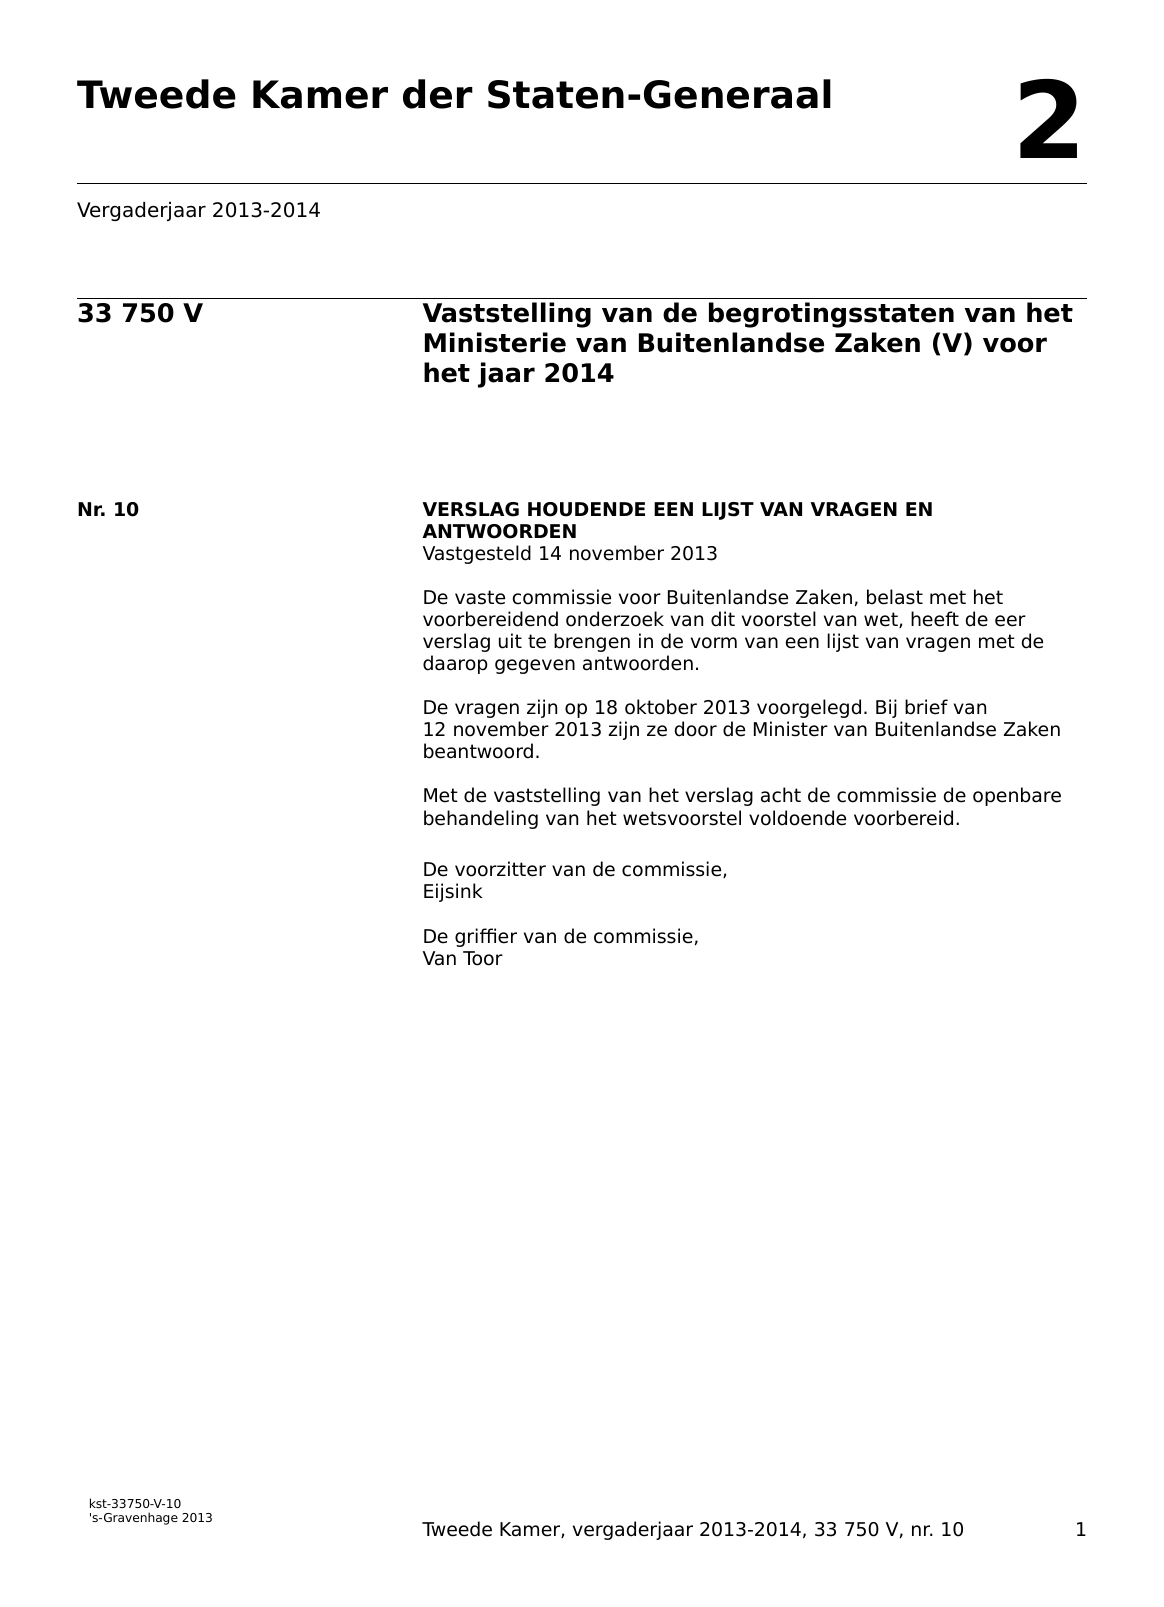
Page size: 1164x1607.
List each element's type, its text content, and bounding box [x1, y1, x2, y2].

text De voorzitter van de commissie, Eijsink [422, 859, 1087, 903]
text kst-33750-V-10 [88, 1497, 323, 1511]
table_header 2 [886, 59, 1087, 183]
text De griffier van de commissie, Van Toor [422, 926, 1087, 969]
table_header Tweede Kamer der Staten-Generaal [77, 59, 886, 183]
subtitle Nr. 10 VERSLAG HOUDENDE EEN LIJST VAN VRAGEN EN ANTWOORDEN [77, 499, 1087, 543]
text 's-Gravenhage 2013 [88, 1511, 323, 1525]
subtitle 33 750 V Vaststelling van de begrotingsstaten van het Ministerie van Buitenlandse Zaken (V) voor het jaar 2014 [77, 299, 1087, 388]
table_cell Vergaderjaar 2013-2014 [77, 184, 1087, 298]
text De vaste commissie voor Buitenlandse Zaken, belast met het voorbereidend onderzoek van dit voorstel van wet, heeft de eer verslag uit te brengen in de vorm van een lijst van vragen met de daarop gegeven antwoorden. [422, 587, 1087, 675]
text Met de vaststelling van het verslag acht de commissie de openbare behandeling van het wetsvoorstel voldoende voorbereid. [422, 785, 1087, 829]
text Vastgesteld 14 november 2013 [422, 543, 1087, 565]
text De vragen zijn op 18 oktober 2013 voorgelegd. Bij brief van 12 november 2013 zijn ze door de Minister van Buitenlandse Zaken beantwoord. [422, 697, 1087, 763]
